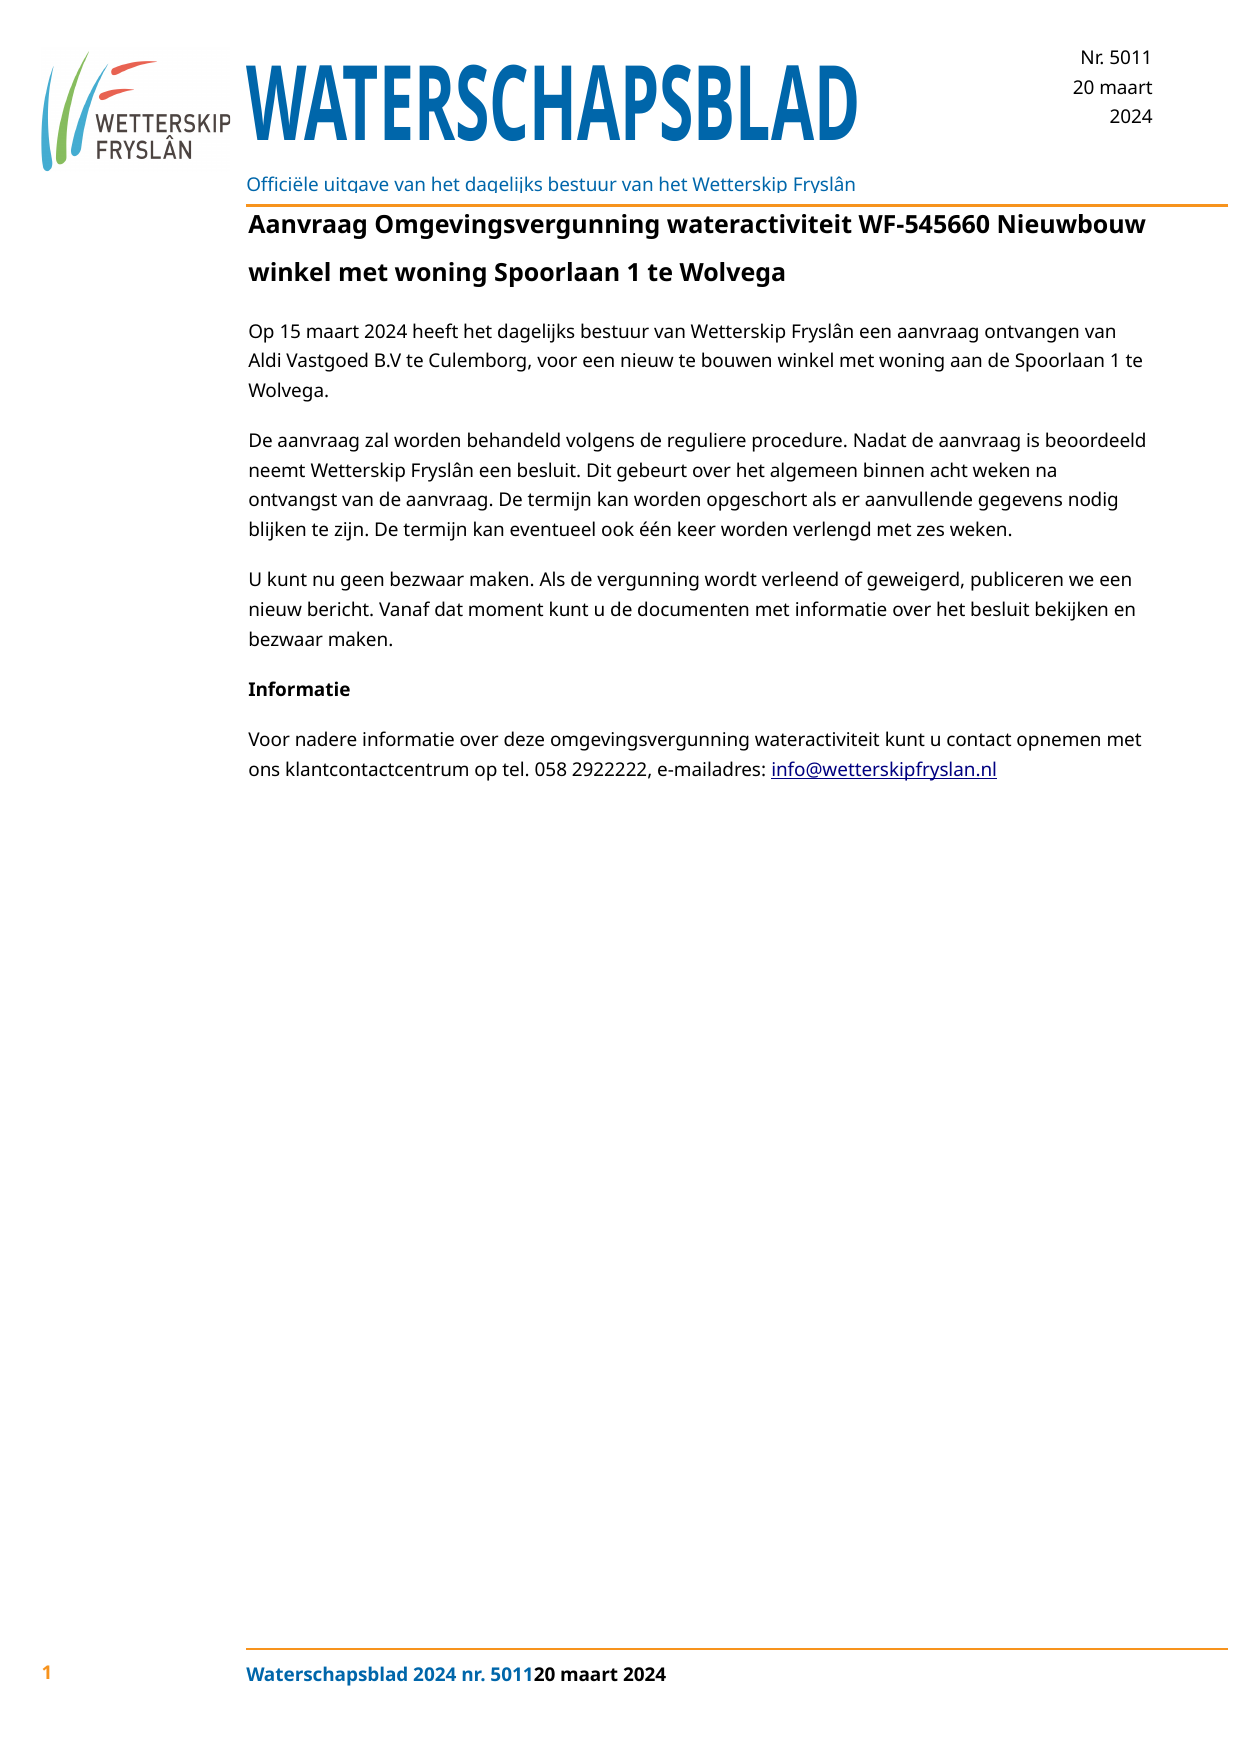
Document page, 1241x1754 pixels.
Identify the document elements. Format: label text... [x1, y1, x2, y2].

text U kunt nu geen bezwaar maken. Als de vergunning wordt verleend of geweigerd, publiceren we een nieuw bericht. Vanaf dat moment kunt u de documenten met informatie over het besluit bekijken en bezwaar maken. [248, 567, 1152, 652]
text Aanvraag Omgevingsvergunning wateractiviteit WF-545660 Nieuwbouw winkel met woning Spoorlaan 1 te Wolvega [248, 207, 1152, 288]
text De aanvraag zal worden behandeld volgens de reguliere procedure. Nadat de aanvraag is beoordeeld neemt Wetterskip Fryslân een besluit. Dit gebeurt over het algemeen binnen acht weken na ontvangst van de aanvraag. De termijn kan worden opgeschort als er aanvullende gegevens nodig blijken te zijn. De termijn kan eventueel ook één keer worden verlengd met zes weken. [248, 427, 1152, 542]
picture [41, 47, 231, 172]
text Voor nadere informatie over deze omgevingsvergunning wateractiviteit kunt u contact opnemen met ons klantcontactcentrum op tel. 058 2922222, e-mailadres: info@wetterskipfryslan.nl [248, 727, 1152, 782]
text Informatie [248, 676, 1152, 702]
text Op 15 maart 2024 heeft het dagelijks bestuur van Wetterskip Fryslân een aanvraag ontvangen van Aldi Vastgoed B.V te Culemborg, voor een nieuw te bouwen winkel met woning aan de Spoorlaan 1 te Wolvega. [248, 318, 1152, 403]
